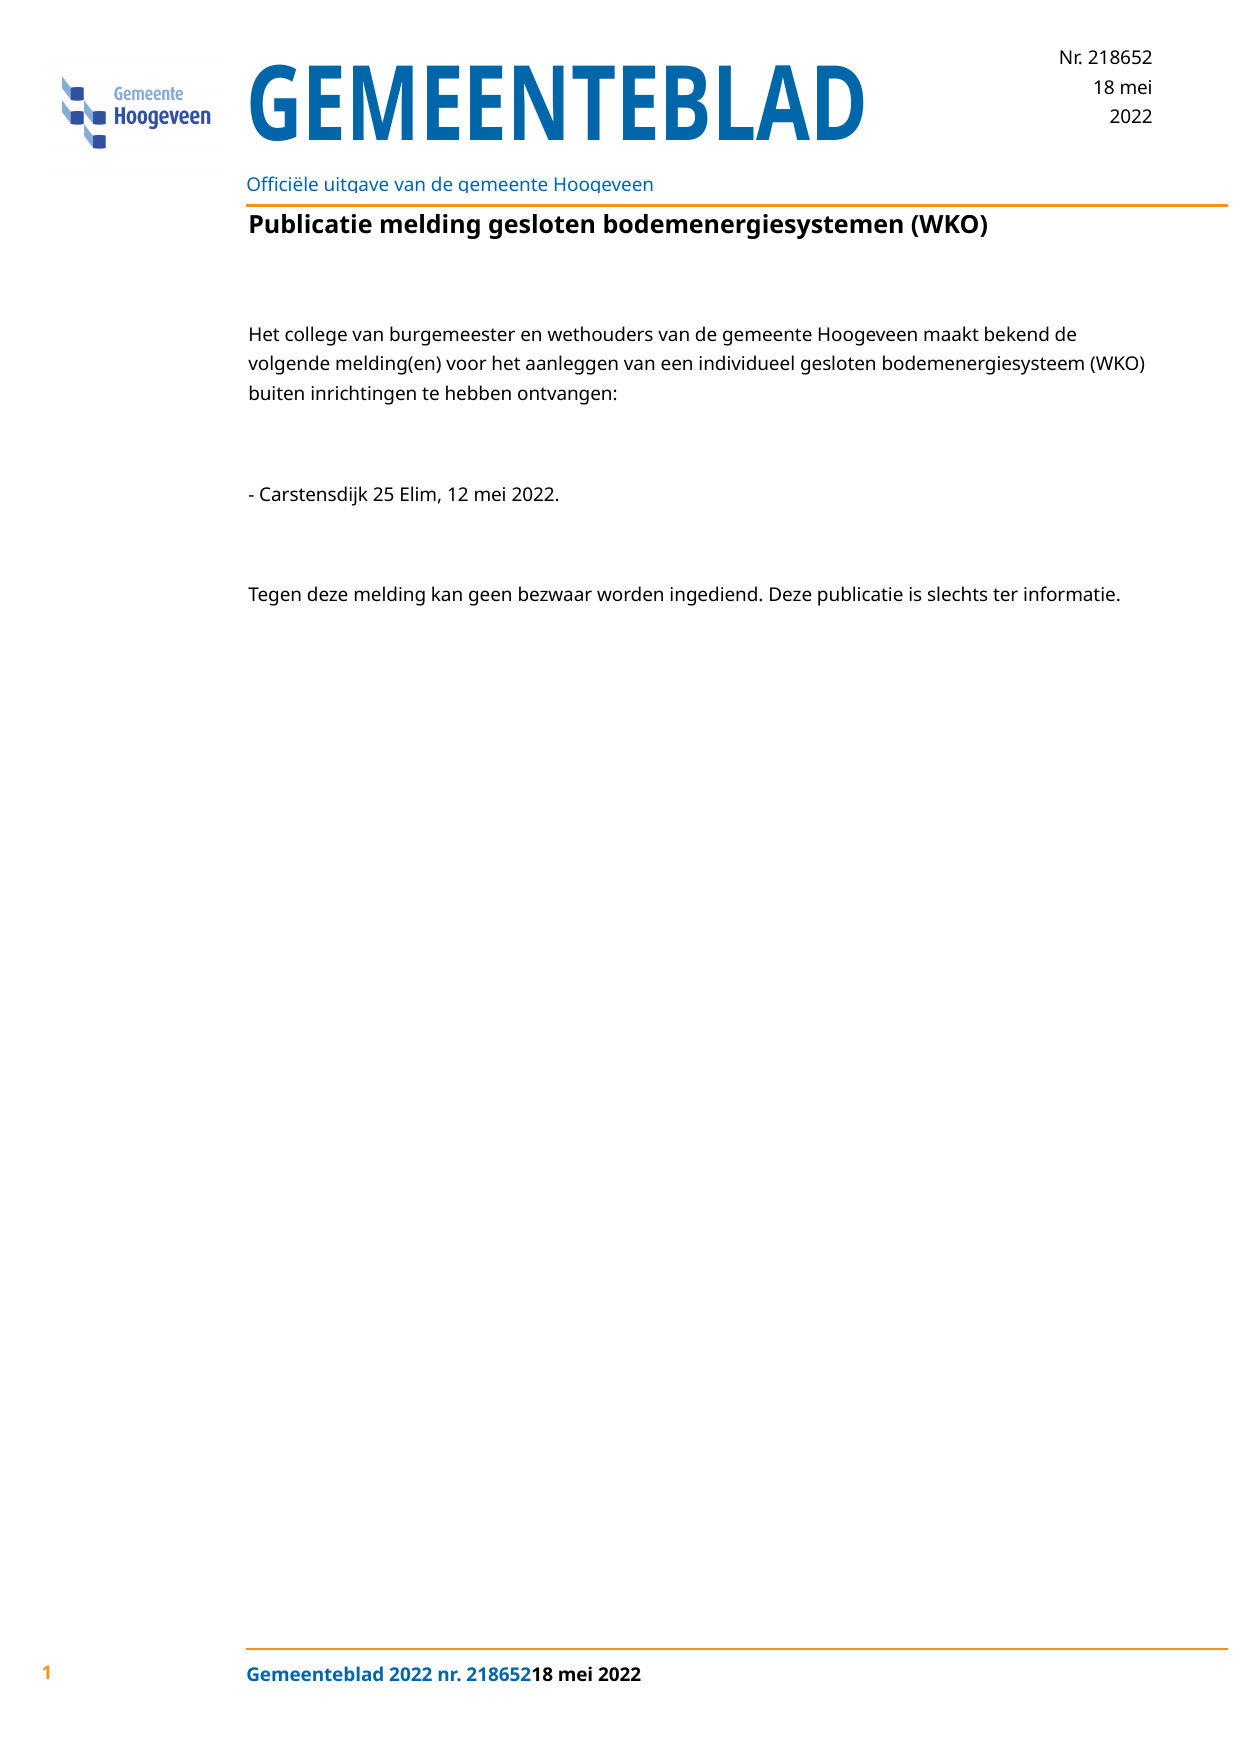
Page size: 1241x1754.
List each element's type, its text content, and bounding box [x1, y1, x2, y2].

text Het college van burgemeester en wethouders van de gemeente Hoogeveen maakt bekend de volgende melding(en) voor het aanleggen van een individueel gesloten bodemenergiesysteem (WKO) buiten inrichtingen te hebben ontvangen: [248, 321, 1152, 406]
text - Carstensdijk 25 Elim, 12 mei 2022. [248, 481, 1152, 506]
text Tegen deze melding kan geen bezwaar worden ingediend. Deze publicatie is slechts ter informatie. [248, 582, 1152, 607]
text Publicatie melding gesloten bodemenergiesystemen (WKO) [248, 207, 1152, 241]
picture [41, 47, 231, 172]
